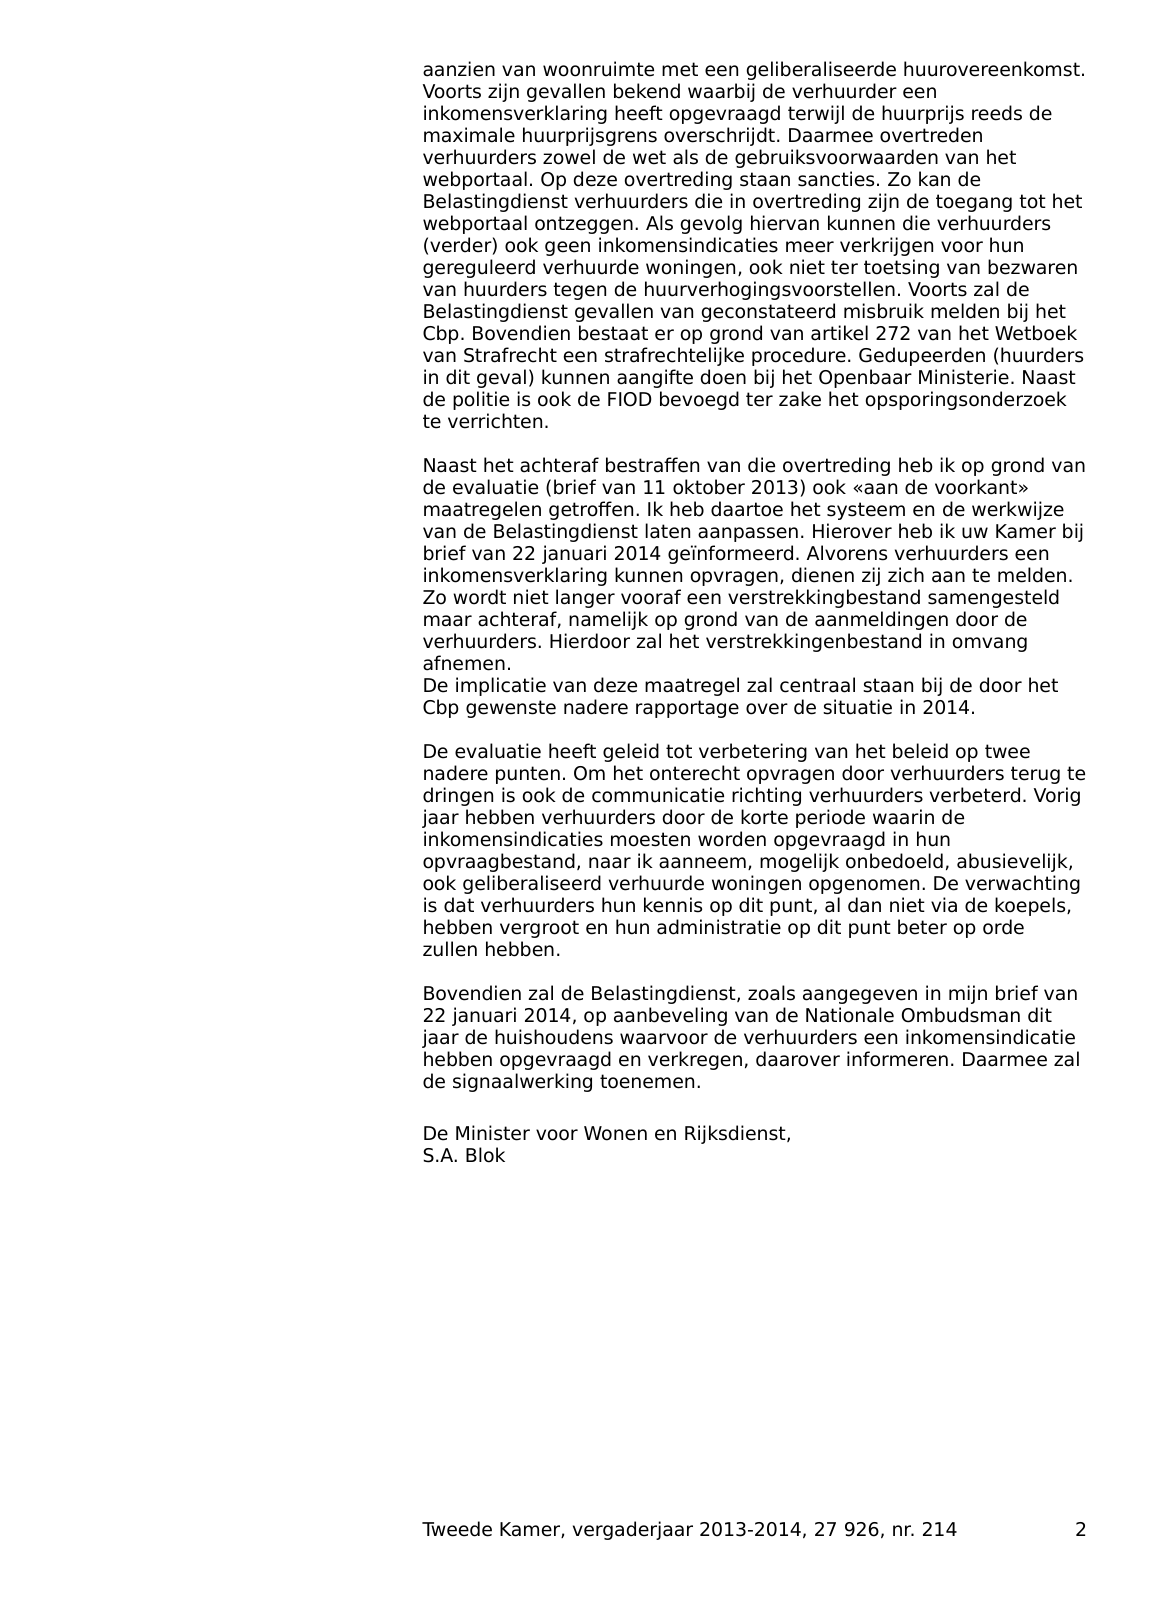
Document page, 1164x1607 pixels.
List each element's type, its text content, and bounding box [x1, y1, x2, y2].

text De evaluatie heeft geleid tot verbetering van het beleid op twee nadere punten. Om het onterecht opvragen door verhuurders terug te dringen is ook de communicatie richting verhuurders verbeterd. Vorig jaar hebben verhuurders door de korte periode waarin de inkomensindicaties moesten worden opgevraagd in hun opvraagbestand, naar ik aanneem, mogelijk onbedoeld, abusievelijk, ook geliberaliseerd verhuurde woningen opgenomen. De verwachting is dat verhuurders hun kennis op dit punt, al dan niet via de koepels, hebben vergroot en hun administratie op dit punt beter op orde zullen hebben. [422, 741, 1087, 961]
text Bovendien zal de Belastingdienst, zoals aangegeven in mijn brief van 22 januari 2014, op aanbeveling van de Nationale Ombudsman dit jaar de huishoudens waarvoor de verhuurders een inkomensindicatie hebben opgevraagd en verkregen, daarover informeren. Daarmee zal de signaalwerking toenemen. [422, 983, 1087, 1093]
text aanzien van woonruimte met een geliberaliseerde huurovereenkomst. Voorts zijn gevallen bekend waarbij de verhuurder een inkomensverklaring heeft opgevraagd terwijl de huurprijs reeds de maximale huurprijsgrens overschrijdt. Daarmee overtreden verhuurders zowel de wet als de gebruiksvoorwaarden van het webportaal. Op deze overtreding staan sancties. Zo kan de Belastingdienst verhuurders die in overtreding zijn de toegang tot het webportaal ontzeggen. Als gevolg hiervan kunnen die verhuurders (verder) ook geen inkomensindicaties meer verkrijgen voor hun gereguleerd verhuurde woningen, ook niet ter toetsing van bezwaren van huurders tegen de huurverhogingsvoorstellen. Voorts zal de Belastingdienst gevallen van geconstateerd misbruik melden bij het Cbp. Bovendien bestaat er op grond van artikel 272 van het Wetboek van Strafrecht een strafrechtelijke procedure. Gedupeerden (huurders in dit geval) kunnen aangifte doen bij het Openbaar Ministerie. Naast de politie is ook de FIOD bevoegd ter zake het opsporingsonderzoek te verrichten. [422, 59, 1087, 433]
text De implicatie van deze maatregel zal centraal staan bij de door het Cbp gewenste nadere rapportage over de situatie in 2014. [422, 675, 1087, 719]
text De Minister voor Wonen en Rijksdienst, S.A. Blok [422, 1123, 1087, 1167]
text Naast het achteraf bestraffen van die overtreding heb ik op grond van de evaluatie (brief van 11 oktober 2013) ook «aan de voorkant» maatregelen getroffen. Ik heb daartoe het systeem en de werkwijze van de Belastingdienst laten aanpassen. Hierover heb ik uw Kamer bij brief van 22 januari 2014 geïnformeerd. Alvorens verhuurders een inkomensverklaring kunnen opvragen, dienen zij zich aan te melden. Zo wordt niet langer vooraf een verstrekkingbestand samengesteld maar achteraf, namelijk op grond van de aanmeldingen door de verhuurders. Hierdoor zal het verstrekkingenbestand in omvang afnemen. [422, 455, 1087, 675]
